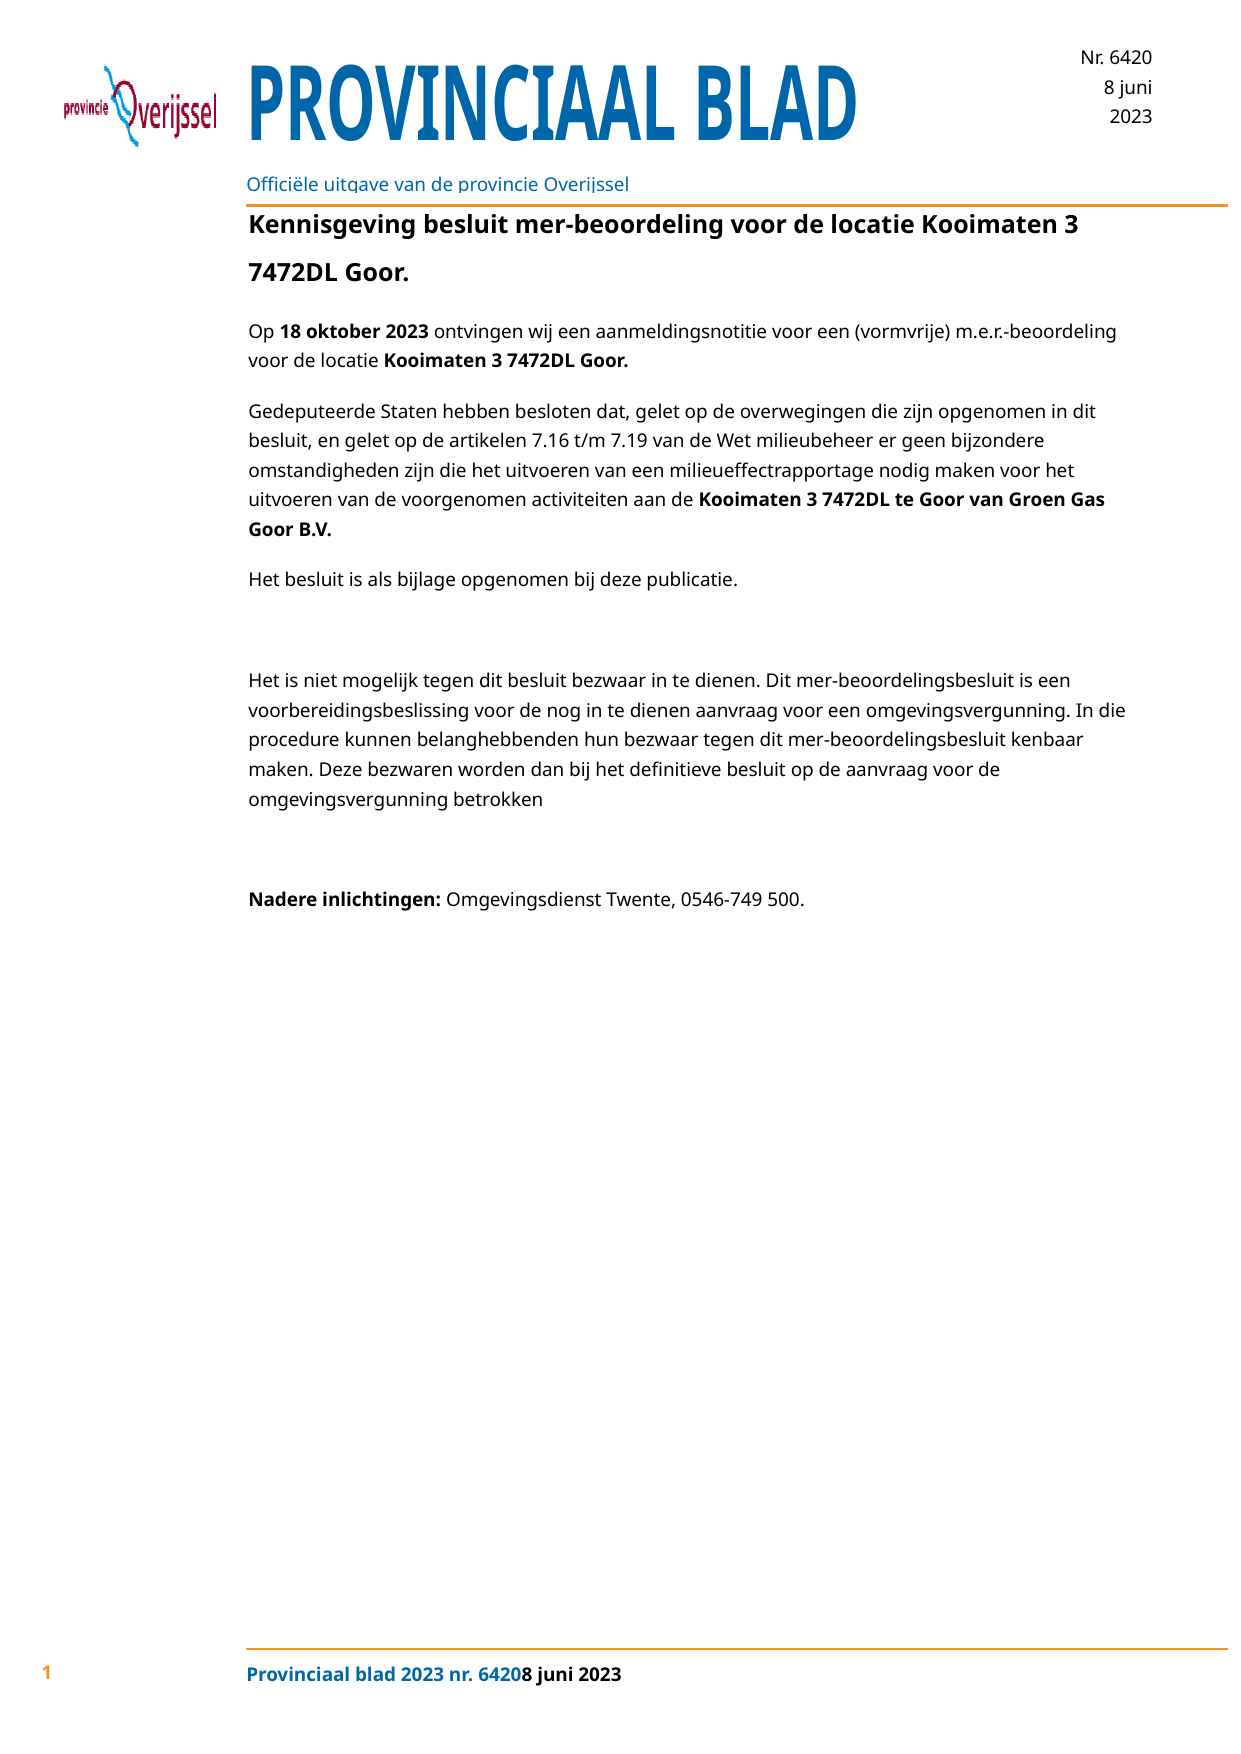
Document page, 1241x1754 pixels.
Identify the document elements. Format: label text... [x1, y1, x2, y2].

text Het besluit is als bijlage opgenomen bij deze publicatie. [248, 567, 1152, 592]
text Kennisgeving besluit mer-beoordeling voor de locatie Kooimaten 3 7472DL Goor. [248, 207, 1152, 288]
text Nadere inlichtingen: Omgevingsdienst Twente, 0546-749 500. [248, 887, 1152, 912]
text Het is niet mogelijk tegen dit besluit bezwaar in te dienen. Dit mer-beoordelingsbesluit is een voorbereidingsbeslissing voor de nog in te dienen aanvraag voor een omgevingsvergunning. In die procedure kunnen belanghebbenden hun bezwaar tegen dit mer-beoordelingsbesluit kenbaar maken. Deze bezwaren worden dan bij het definitieve besluit op de aanvraag voor de omgevingsvergunning betrokken [248, 667, 1152, 812]
text Gedeputeerde Staten hebben besloten dat, gelet op de overwegingen die zijn opgenomen in dit besluit, en gelet op de artikelen 7.16 t/m 7.19 van de Wet milieubeheer er geen bijzondere omstandigheden zijn die het uitvoeren van een milieueffectrapportage nodig maken voor het uitvoeren van de voorgenomen activiteiten aan de Kooimaten 3 7472DL te Goor van Groen Gas Goor B.V. [248, 398, 1152, 542]
picture [41, 47, 231, 172]
text Op 18 oktober 2023 ontvingen wij een aanmeldingsnotitie voor een (vormvrije) m.e.r.-beoordeling voor de locatie Kooimaten 3 7472DL Goor. [248, 318, 1152, 373]
